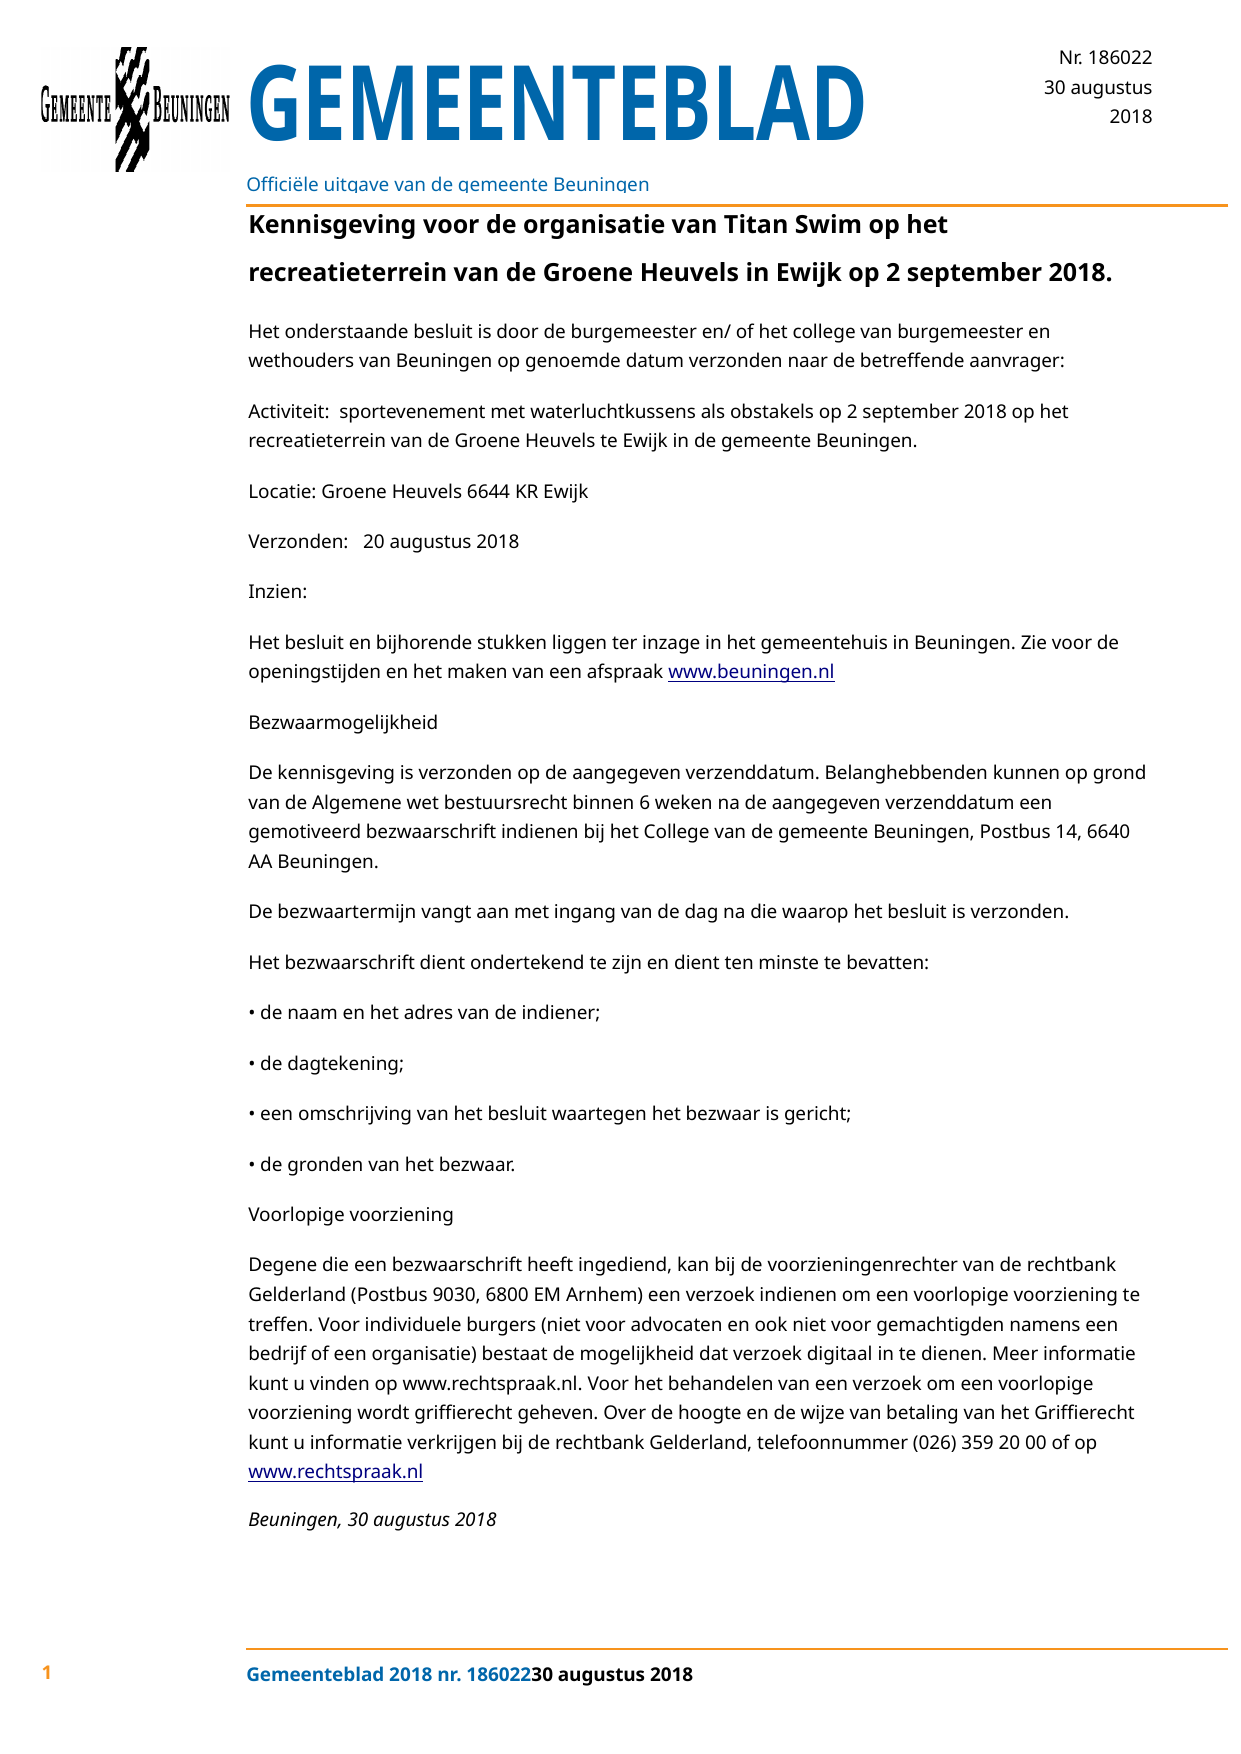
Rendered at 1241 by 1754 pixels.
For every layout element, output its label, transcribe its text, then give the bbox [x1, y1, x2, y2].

text Inzien: [248, 579, 1152, 604]
text • een omschrijving van het besluit waartegen het bezwaar is gericht; [248, 1100, 1152, 1126]
text Beuningen, 30 augustus 2018 [248, 1507, 1152, 1532]
picture [41, 47, 231, 172]
text Locatie: Groene Heuvels 6644 KR Ewijk [248, 478, 1152, 504]
text • de naam en het adres van de indiener; [248, 999, 1152, 1025]
text • de dagtekening; [248, 1050, 1152, 1076]
text • de gronden van het bezwaar. [248, 1151, 1152, 1177]
text Voorlopige voorziening [248, 1201, 1152, 1227]
text Het bezwaarschrift dient ondertekend te zijn en dient ten minste te bevatten: [248, 949, 1152, 975]
text Degene die een bezwaarschrift heeft ingediend, kan bij de voorzieningenrechter van de rechtbank Gelderland (Postbus 9030, 6800 EM Arnhem) een verzoek indienen om een voorlopige voorziening te treffen. Voor individuele burgers (niet voor advocaten en ook niet voor gemachtigden namens een bedrijf of een organisatie) bestaat de mogelijkheid dat verzoek digitaal in te dienen. Meer informatie kunt u vinden op www.rechtspraak.nl. Voor het behandelen van een verzoek om een voorlopige voorziening wordt griffierecht geheven. Over de hoogte en de wijze van betaling van het Griffierecht kunt u informatie verkrijgen bij de rechtbank Gelderland, telefoonnummer (026) 359 20 00 of op www.rechtspraak.nl [248, 1252, 1152, 1484]
text Bezwaarmogelijkheid [248, 709, 1152, 735]
text De kennisgeving is verzonden op de aangegeven verzenddatum. Belanghebbenden kunnen op grond van de Algemene wet bestuursrecht binnen 6 weken na de aangegeven verzenddatum een gemotiveerd bezwaarschrift indienen bij het College van de gemeente Beuningen, Postbus 14, 6640 AA Beuningen. [248, 759, 1152, 874]
text Kennisgeving voor de organisatie van Titan Swim op het recreatieterrein van de Groene Heuvels in Ewijk op 2 september 2018. [248, 207, 1152, 288]
text De bezwaartermijn vangt aan met ingang van de dag na die waarop het besluit is verzonden. [248, 899, 1152, 924]
text Activiteit: sportevenement met waterluchtkussens als obstakels op 2 september 2018 op het recreatieterrein van de Groene Heuvels te Ewijk in de gemeente Beuningen. [248, 398, 1152, 453]
text Het onderstaande besluit is door de burgemeester en/ of het college van burgemeester en wethouders van Beuningen op genoemde datum verzonden naar de betreffende aanvrager: [248, 318, 1152, 373]
text Het besluit en bijhorende stukken liggen ter inzage in het gemeentehuis in Beuningen. Zie voor de openingstijden en het maken van een afspraak www.beuningen.nl [248, 629, 1152, 684]
text Verzonden: 20 augustus 2018 [248, 528, 1152, 554]
